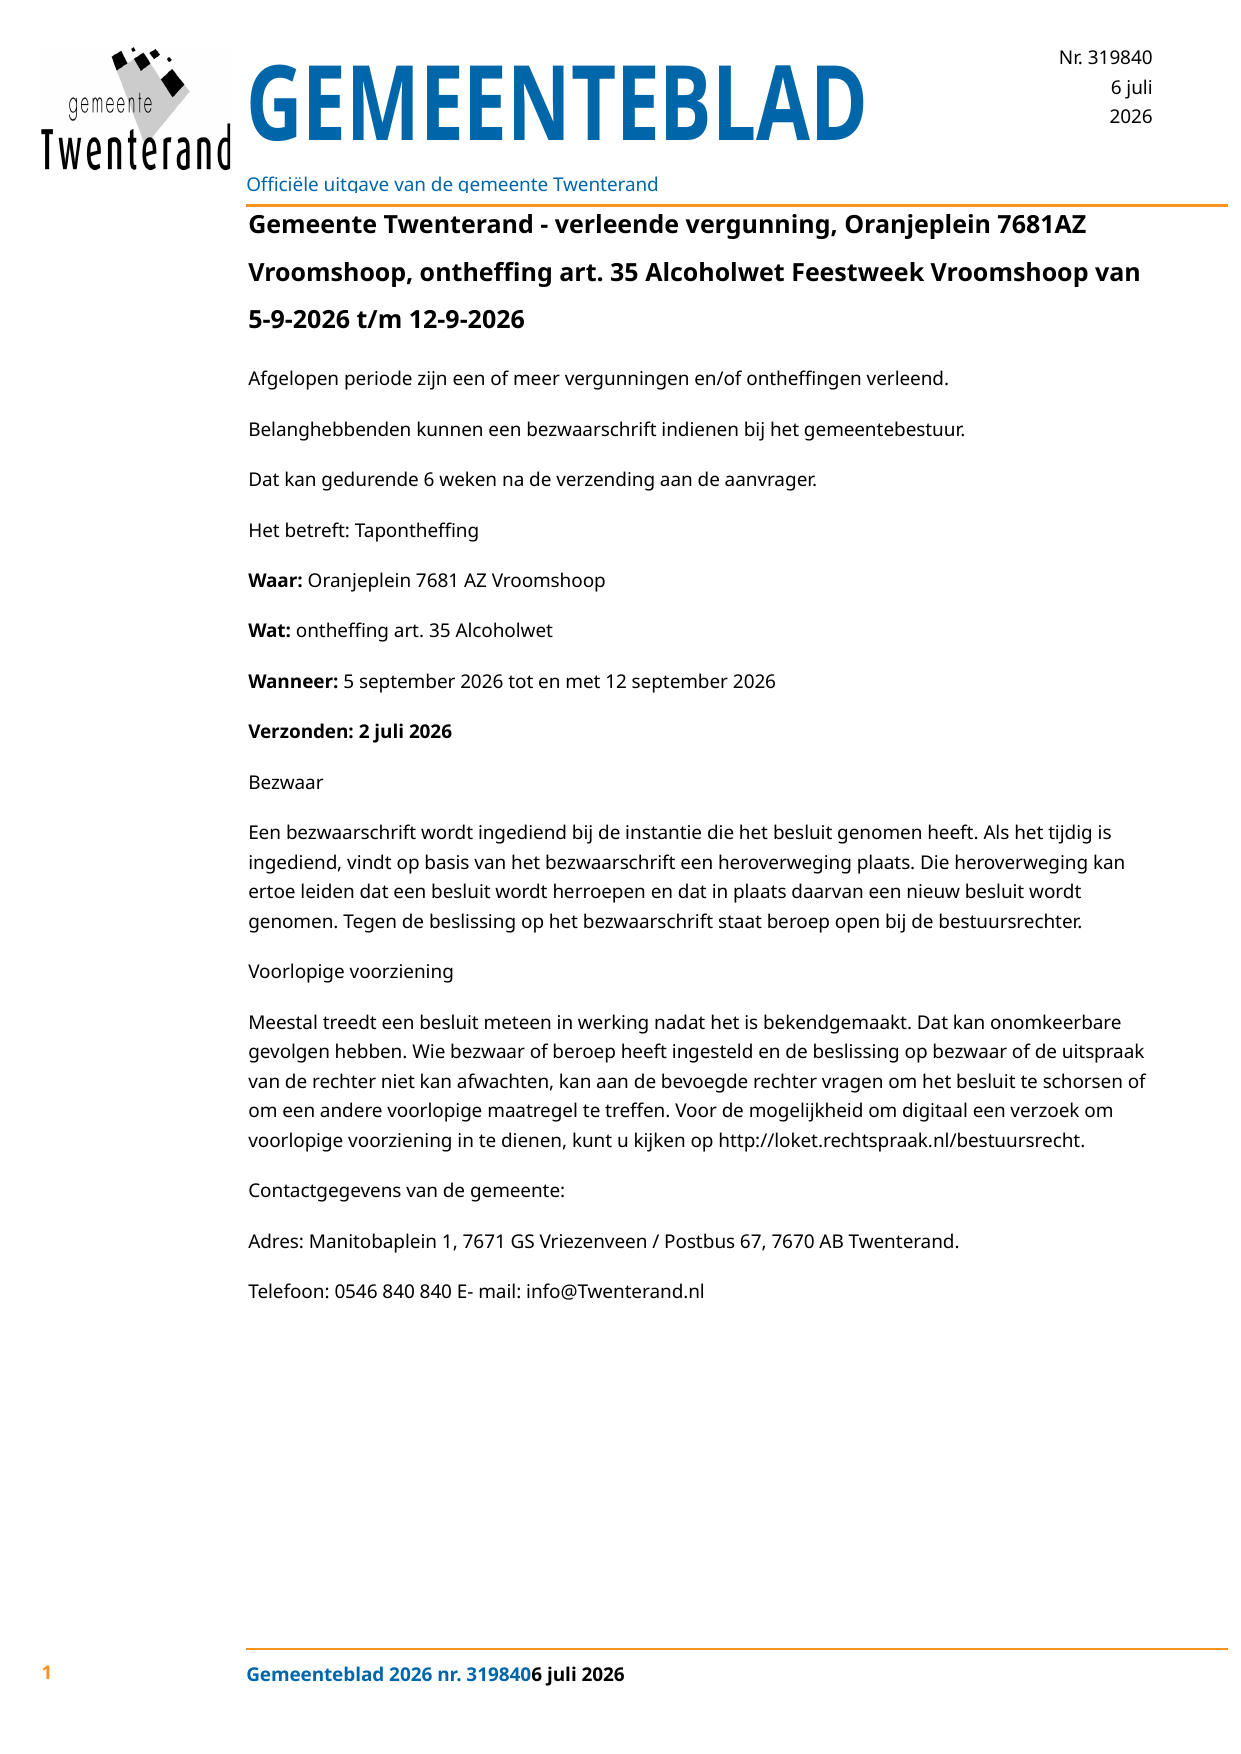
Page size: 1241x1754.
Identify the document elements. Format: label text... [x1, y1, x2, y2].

text Gemeente Twenterand - verleende vergunning, Oranjeplein 7681AZ Vroomshoop, ontheffing art. 35 Alcoholwet Feestweek Vroomshoop van 5-9-2026 t/m 12-9-2026 [248, 207, 1152, 336]
text Meestal treedt een besluit meteen in werking nadat het is bekendgemaakt. Dat kan onomkeerbare gevolgen hebben. Wie bezwaar of beroep heeft ingesteld en de beslissing op bezwaar of de uitspraak van de rechter niet kan afwachten, kan aan de bevoegde rechter vragen om het besluit te schorsen of om een andere voorlopige maatregel te treffen. Voor de mogelijkheid om digitaal een verzoek om voorlopige voorziening in te dienen, kunt u kijken op http://loket.rechtspraak.nl/bestuursrecht. [248, 1009, 1152, 1153]
text Wat: ontheffing art. 35 Alcoholwet [248, 618, 1152, 643]
text Dat kan gedurende 6 weken na de verzending aan de aanvrager. [248, 466, 1152, 492]
text Wanneer: 5 september 2026 tot en met 12 september 2026 [248, 668, 1152, 694]
text Adres: Manitobaplein 1, 7671 GS Vriezenveen / Postbus 67, 7670 AB Twenterand. [248, 1228, 1152, 1254]
text Afgelopen periode zijn een of meer vergunningen en/of ontheffingen verleend. [248, 366, 1152, 391]
picture [41, 47, 231, 172]
text Belanghebbenden kunnen een bezwaarschrift indienen bij het gemeentebestuur. [248, 416, 1152, 442]
text Contactgegevens van de gemeente: [248, 1178, 1152, 1203]
text Voorlopige voorziening [248, 958, 1152, 984]
text Verzonden: 2 juli 2026 [248, 718, 1152, 744]
text Het betreft: Tapontheffing [248, 517, 1152, 542]
text Bezwaar [248, 769, 1152, 794]
text Waar: Oranjeplein 7681 AZ Vroomshoop [248, 567, 1152, 593]
text Telefoon: 0546 840 840 E- mail: info@Twenterand.nl [248, 1278, 1152, 1304]
text Een bezwaarschrift wordt ingediend bij de instantie die het besluit genomen heeft. Als het tijdig is ingediend, vindt op basis van het bezwaarschrift een heroverweging plaats. Die heroverweging kan ertoe leiden dat een besluit wordt herroepen en dat in plaats daarvan een nieuw besluit wordt genomen. Tegen de beslissing op het bezwaarschrift staat beroep open bij de bestuursrechter. [248, 819, 1152, 934]
